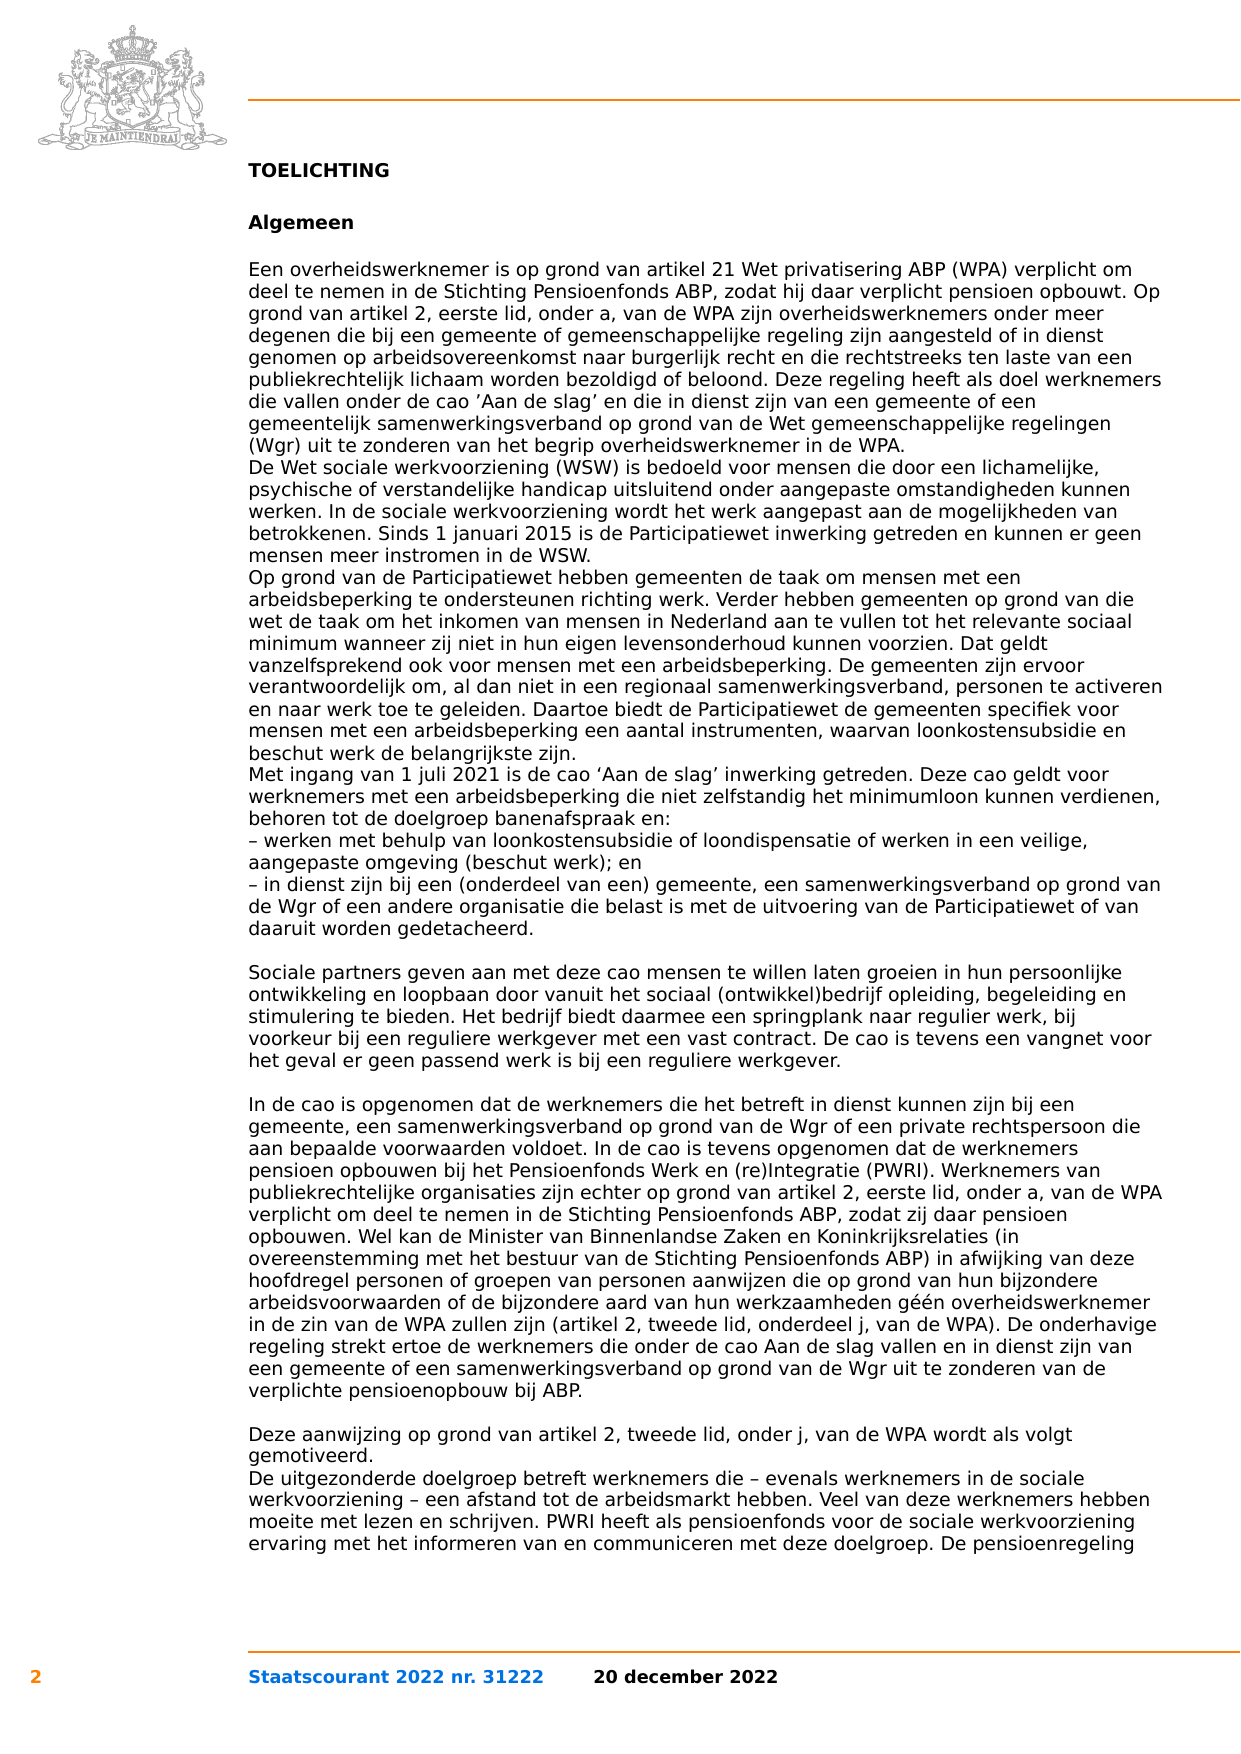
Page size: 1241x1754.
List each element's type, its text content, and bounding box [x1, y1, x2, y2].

text Deze aanwijzing op grond van artikel 2, tweede lid, onder j, van de WPA wordt als volgt gemotiveerd. [248, 1423, 1163, 1467]
subtitle TOELICHTING [248, 160, 1163, 182]
text Een overheidswerknemer is op grond van artikel 21 Wet privatisering ABP (WPA) verplicht om deel te nemen in de Stichting Pensioenfonds ABP, zodat hij daar verplicht pensioen opbouwt. Op grond van artikel 2, eerste lid, onder a, van de WPA zijn overheidswerknemers onder meer degenen die bij een gemeente of gemeenschappelijke regeling zijn aangesteld of in dienst genomen op arbeidsovereenkomst naar burgerlijk recht en die rechtstreeks ten laste van een publiekrechtelijk lichaam worden bezoldigd of beloond. Deze regeling heeft als doel werknemers die vallen onder de cao ’Aan de slag’ en die in dienst zijn van een gemeente of een gemeentelijk samenwerkingsverband op grond van de Wet gemeenschappelijke regelingen (Wgr) uit te zonderen van het begrip overheidswerknemer in de WPA. [248, 259, 1163, 457]
text De uitgezonderde doelgroep betreft werknemers die – evenals werknemers in de sociale werkvoorziening – een afstand tot de arbeidsmarkt hebben. Veel van deze werknemers hebben moeite met lezen en schrijven. PWRI heeft als pensioenfonds voor de sociale werkvoorziening ervaring met het informeren van en communiceren met deze doelgroep. De pensioenregeling [248, 1467, 1163, 1555]
text De Wet sociale werkvoorziening (WSW) is bedoeld voor mensen die door een lichamelijke, psychische of verstandelijke handicap uitsluitend onder aangepaste omstandigheden kunnen werken. In de sociale werkvoorziening wordt het werk aangepast aan de mogelijkheden van betrokkenen. Sinds 1 januari 2015 is de Participatiewet inwerking getreden en kunnen er geen mensen meer instromen in de WSW. [248, 457, 1163, 567]
text – in dienst zijn bij een (onderdeel van een) gemeente, een samenwerkingsverband op grond van de Wgr of een andere organisatie die belast is met de uitvoering van de Participatiewet of van daaruit worden gedetacheerd. [248, 874, 1163, 940]
text In de cao is opgenomen dat de werknemers die het betreft in dienst kunnen zijn bij een gemeente, een samenwerkingsverband op grond van de Wgr of een private rechtspersoon die aan bepaalde voorwaarden voldoet. In de cao is tevens opgenomen dat de werknemers pensioen opbouwen bij het Pensioenfonds Werk en (re)Integratie (PWRI). Werknemers van publiekrechtelijke organisaties zijn echter op grond van artikel 2, eerste lid, onder a, van de WPA verplicht om deel te nemen in de Stichting Pensioenfonds ABP, zodat zij daar pensioen opbouwen. Wel kan de Minister van Binnenlandse Zaken en Koninkrijksrelaties (in overeenstemming met het bestuur van de Stichting Pensioenfonds ABP) in afwijking van deze hoofdregel personen of groepen van personen aanwijzen die op grond van hun bijzondere arbeidsvoorwaarden of de bijzondere aard van hun werkzaamheden géén overheidswerknemer in de zin van de WPA zullen zijn (artikel 2, tweede lid, onderdeel j, van de WPA). De onderhavige regeling strekt ertoe de werknemers die onder de cao Aan de slag vallen en in dienst zijn van een gemeente of een samenwerkingsverband op grond van de Wgr uit te zonderen van de verplichte pensioenopbouw bij ABP. [248, 1094, 1163, 1402]
text Sociale partners geven aan met deze cao mensen te willen laten groeien in hun persoonlijke ontwikkeling en loopbaan door vanuit het sociaal (ontwikkel)bedrijf opleiding, begeleiding en stimulering te bieden. Het bedrijf biedt daarmee een springplank naar regulier werk, bij voorkeur bij een reguliere werkgever met een vast contract. De cao is tevens een vangnet voor het geval er geen passend werk is bij een reguliere werkgever. [248, 962, 1163, 1072]
text Met ingang van 1 juli 2021 is de cao ‘Aan de slag’ inwerking getreden. Deze cao geldt voor werknemers met een arbeidsbeperking die niet zelfstandig het minimumloon kunnen verdienen, behoren tot de doelgroep banenafspraak en: [248, 764, 1163, 830]
text Op grond van de Participatiewet hebben gemeenten de taak om mensen met een arbeidsbeperking te ondersteunen richting werk. Verder hebben gemeenten op grond van die wet de taak om het inkomen van mensen in Nederland aan te vullen tot het relevante sociaal minimum wanneer zij niet in hun eigen levensonderhoud kunnen voorzien. Dat geldt vanzelfsprekend ook voor mensen met een arbeidsbeperking. De gemeenten zijn ervoor verantwoordelijk om, al dan niet in een regionaal samenwerkingsverband, personen te activeren en naar werk toe te geleiden. Daartoe biedt de Participatiewet de gemeenten specifiek voor mensen met een arbeidsbeperking een aantal instrumenten, waarvan loonkostensubsidie en beschut werk de belangrijkste zijn. [248, 567, 1163, 764]
subtitle Algemeen [248, 212, 1163, 234]
picture [38, 25, 227, 150]
text – werken met behulp van loonkostensubsidie of loondispensatie of werken in een veilige, aangepaste omgeving (beschut werk); en [248, 830, 1163, 874]
